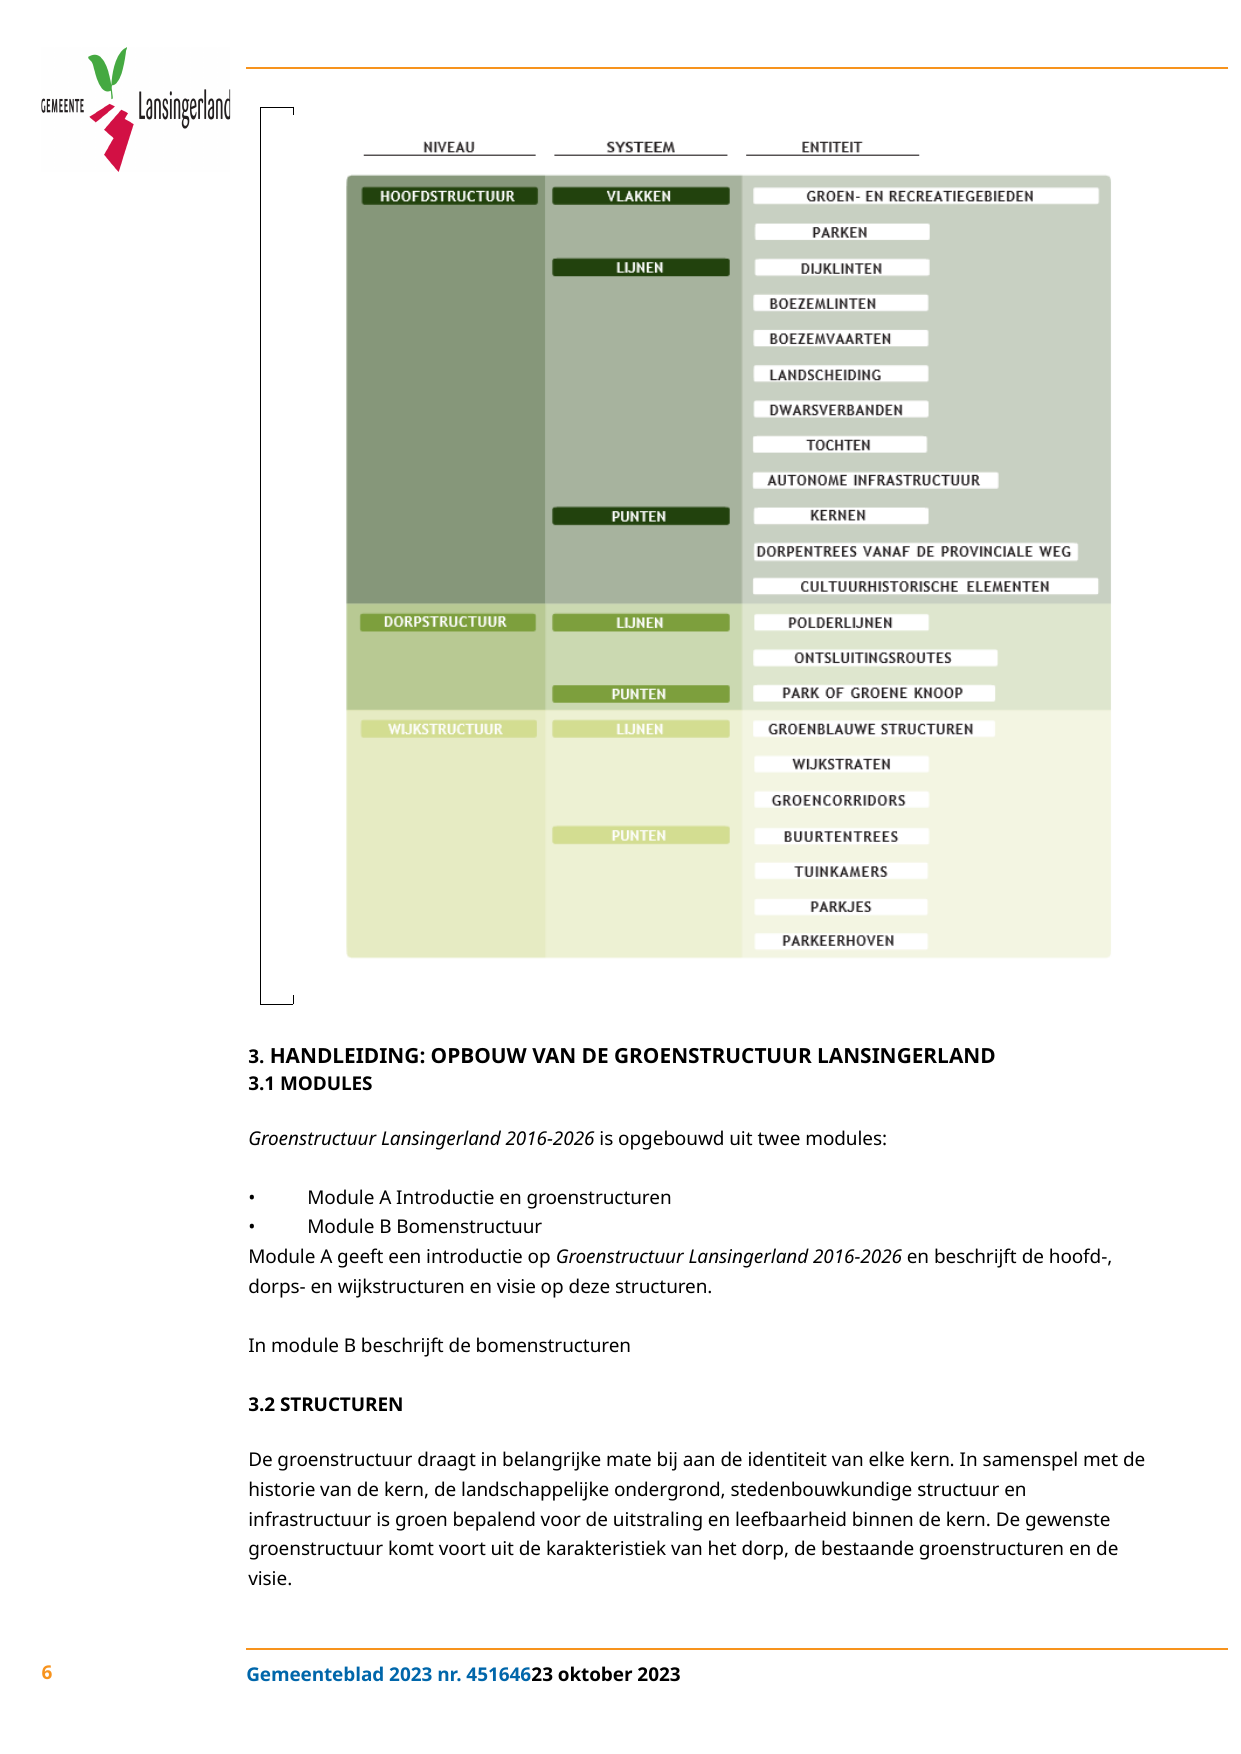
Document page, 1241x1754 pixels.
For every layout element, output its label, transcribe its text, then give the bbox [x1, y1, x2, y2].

list Module B Bomenstructuur [248, 1214, 1152, 1239]
text Groenstructuur Lansingerland 2016-2026 is opgebouwd uit twee modules: [248, 1125, 1152, 1151]
text 3.1 MODULES [248, 1070, 1152, 1095]
picture [41, 47, 231, 172]
text In module B beschrijft de bomenstructuren [248, 1332, 1152, 1358]
text 3. HANDLEIDING: OPBOUW VAN DE GROENSTRUCTUUR LANSINGERLAND [248, 1041, 1152, 1070]
list Module A Introductie en groenstructuren [248, 1184, 1152, 1210]
text 3.2 STRUCTUREN [248, 1391, 1152, 1417]
picture [268, 115, 1173, 995]
text Module A geeft een introductie op Groenstructuur Lansingerland 2016-2026 en beschrijft de hoofd-, dorps- en wijkstructuren en visie op deze structuren. [248, 1243, 1152, 1299]
text De groenstructuur draagt in belangrijke mate bij aan de identiteit van elke kern. In samenspel met de historie van de kern, de landschappelijke ondergrond, stedenbouwkundige structuur en infrastructuur is groen bepalend voor de uitstraling en leefbaarheid binnen de kern. De gewenste groenstructuur komt voort uit de karakteristiek van het dorp, de bestaande groenstructuren en de visie. [248, 1447, 1152, 1591]
